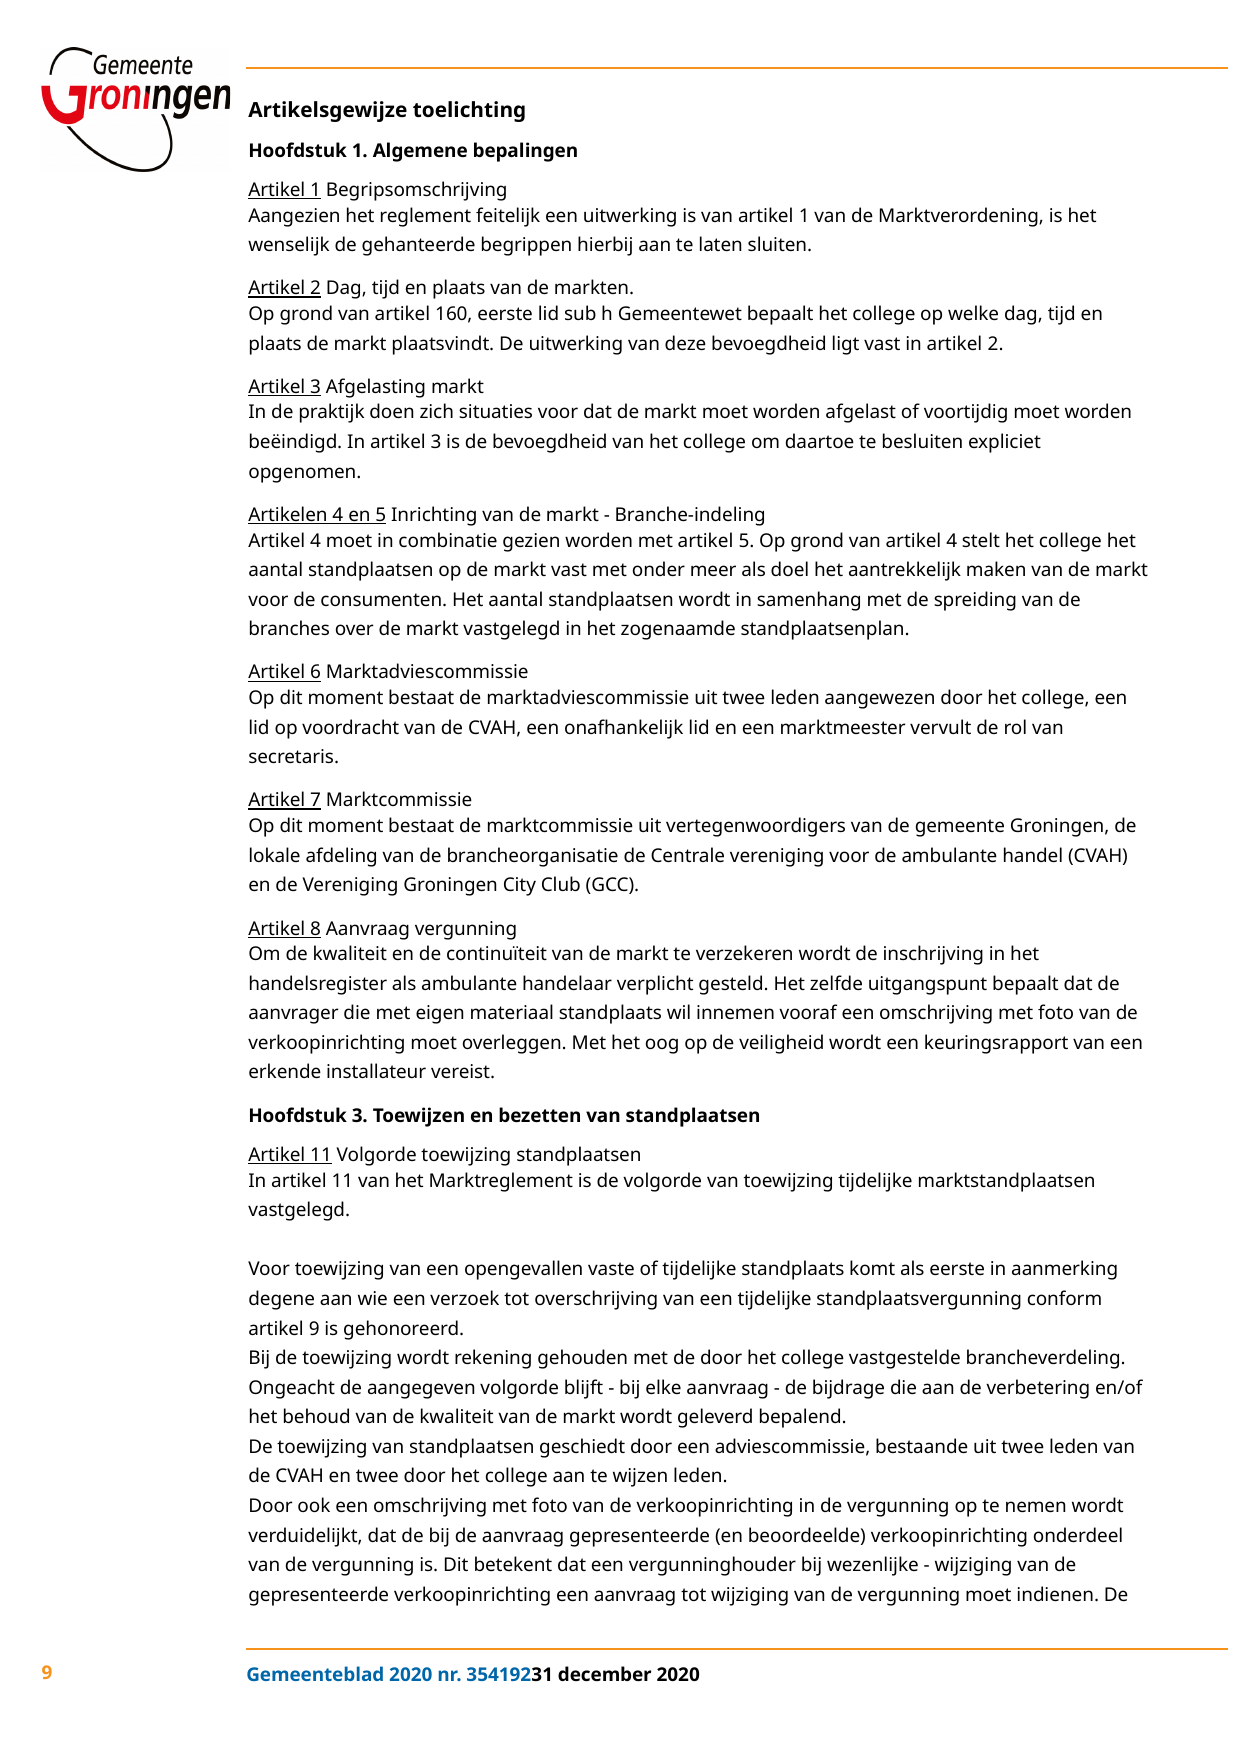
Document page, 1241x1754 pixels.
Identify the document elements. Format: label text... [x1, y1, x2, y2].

text De toewijzing van standplaatsen geschiedt door een adviescommissie, bestaande uit twee leden van de CVAH en twee door het college aan te wijzen leden. [248, 1433, 1152, 1488]
text Op dit moment bestaat de marktadviescommissie uit twee leden aangewezen door het college, een lid op voordracht van de CVAH, een onafhankelijk lid en een marktmeester vervult de rol van secretaris. [248, 684, 1152, 769]
text Hoofdstuk 1. Algemene bepalingen [248, 137, 1152, 163]
text Op grond van artikel 160, eerste lid sub h Gemeentewet bepaalt het college op welke dag, tijd en plaats de markt plaatsvindt. De uitwerking van deze bevoegdheid ligt vast in artikel 2. [248, 300, 1152, 356]
text Artikel 11 Volgorde toewijzing standplaatsen [248, 1141, 1152, 1167]
text In de praktijk doen zich situaties voor dat de markt moet worden afgelast of voortijdig moet worden beëindigd. In artikel 3 is de bevoegdheid van het college om daartoe te besluiten expliciet opgenomen. [248, 399, 1152, 484]
text Artikelen 4 en 5 Inrichting van de markt - Branche-indeling [248, 501, 1152, 527]
text Ongeacht de aangegeven volgorde blijft - bij elke aanvraag - de bijdrage die aan de verbetering en/of het behoud van de kwaliteit van de markt wordt geleverd bepalend. [248, 1374, 1152, 1429]
text Door ook een omschrijving met foto van de verkoopinrichting in de vergunning op te nemen wordt verduidelijkt, dat de bij de aanvraag gepresenteerde (en beoordeelde) verkoopinrichting onderdeel van de vergunning is. Dit betekent dat een vergunninghouder bij wezenlijke - wijziging van de gepresenteerde verkoopinrichting een aanvraag tot wijziging van de vergunning moet indienen. De [248, 1492, 1152, 1607]
text Artikel 8 Aanvraag vergunning [248, 915, 1152, 940]
text Artikel 3 Afgelasting markt [248, 373, 1152, 399]
text Om de kwaliteit en de continuïteit van de markt te verzekeren wordt de inschrijving in het handelsregister als ambulante handelaar verplicht gesteld. Het zelfde uitgangspunt bepaalt dat de aanvrager die met eigen materiaal standplaats wil innemen vooraf een omschrijving met foto van de verkoopinrichting moet overleggen. Met het oog op de veiligheid wordt een keuringsrapport van een erkende installateur vereist. [248, 940, 1152, 1084]
text Bij de toewijzing wordt rekening gehouden met de door het college vastgestelde brancheverdeling. [248, 1344, 1152, 1370]
text Artikel 7 Marktcommissie [248, 787, 1152, 812]
text In artikel 11 van het Marktreglement is de volgorde van toewijzing tijdelijke marktstandplaatsen vastgelegd. [248, 1167, 1152, 1222]
text Artikel 6 Marktadviescommissie [248, 659, 1152, 684]
text Artikelsgewijze toelichting [248, 95, 1152, 123]
picture [41, 47, 231, 172]
text Hoofdstuk 3. Toewijzen en bezetten van standplaatsen [248, 1102, 1152, 1128]
text Artikel 2 Dag, tijd en plaats van de markten. [248, 274, 1152, 300]
text Artikel 1 Begripsomschrijving [248, 176, 1152, 202]
text Artikel 4 moet in combinatie gezien worden met artikel 5. Op grond van artikel 4 stelt het college het aantal standplaatsen op de markt vast met onder meer als doel het aantrekkelijk maken van de markt voor de consumenten. Het aantal standplaatsen wordt in samenhang met de spreiding van de branches over de markt vastgelegd in het zogenaamde standplaatsenplan. [248, 527, 1152, 641]
text Op dit moment bestaat de marktcommissie uit vertegenwoordigers van de gemeente Groningen, de lokale afdeling van de brancheorganisatie de Centrale vereniging voor de ambulante handel (CVAH) en de Vereniging Groningen City Club (GCC). [248, 812, 1152, 897]
text Voor toewijzing van een opengevallen vaste of tijdelijke standplaats komt als eerste in aanmerking degene aan wie een verzoek tot overschrijving van een tijdelijke standplaatsvergunning conform artikel 9 is gehonoreerd. [248, 1256, 1152, 1341]
text Aangezien het reglement feitelijk een uitwerking is van artikel 1 van de Marktverordening, is het wenselijk de gehanteerde begrippen hierbij aan te laten sluiten. [248, 202, 1152, 257]
